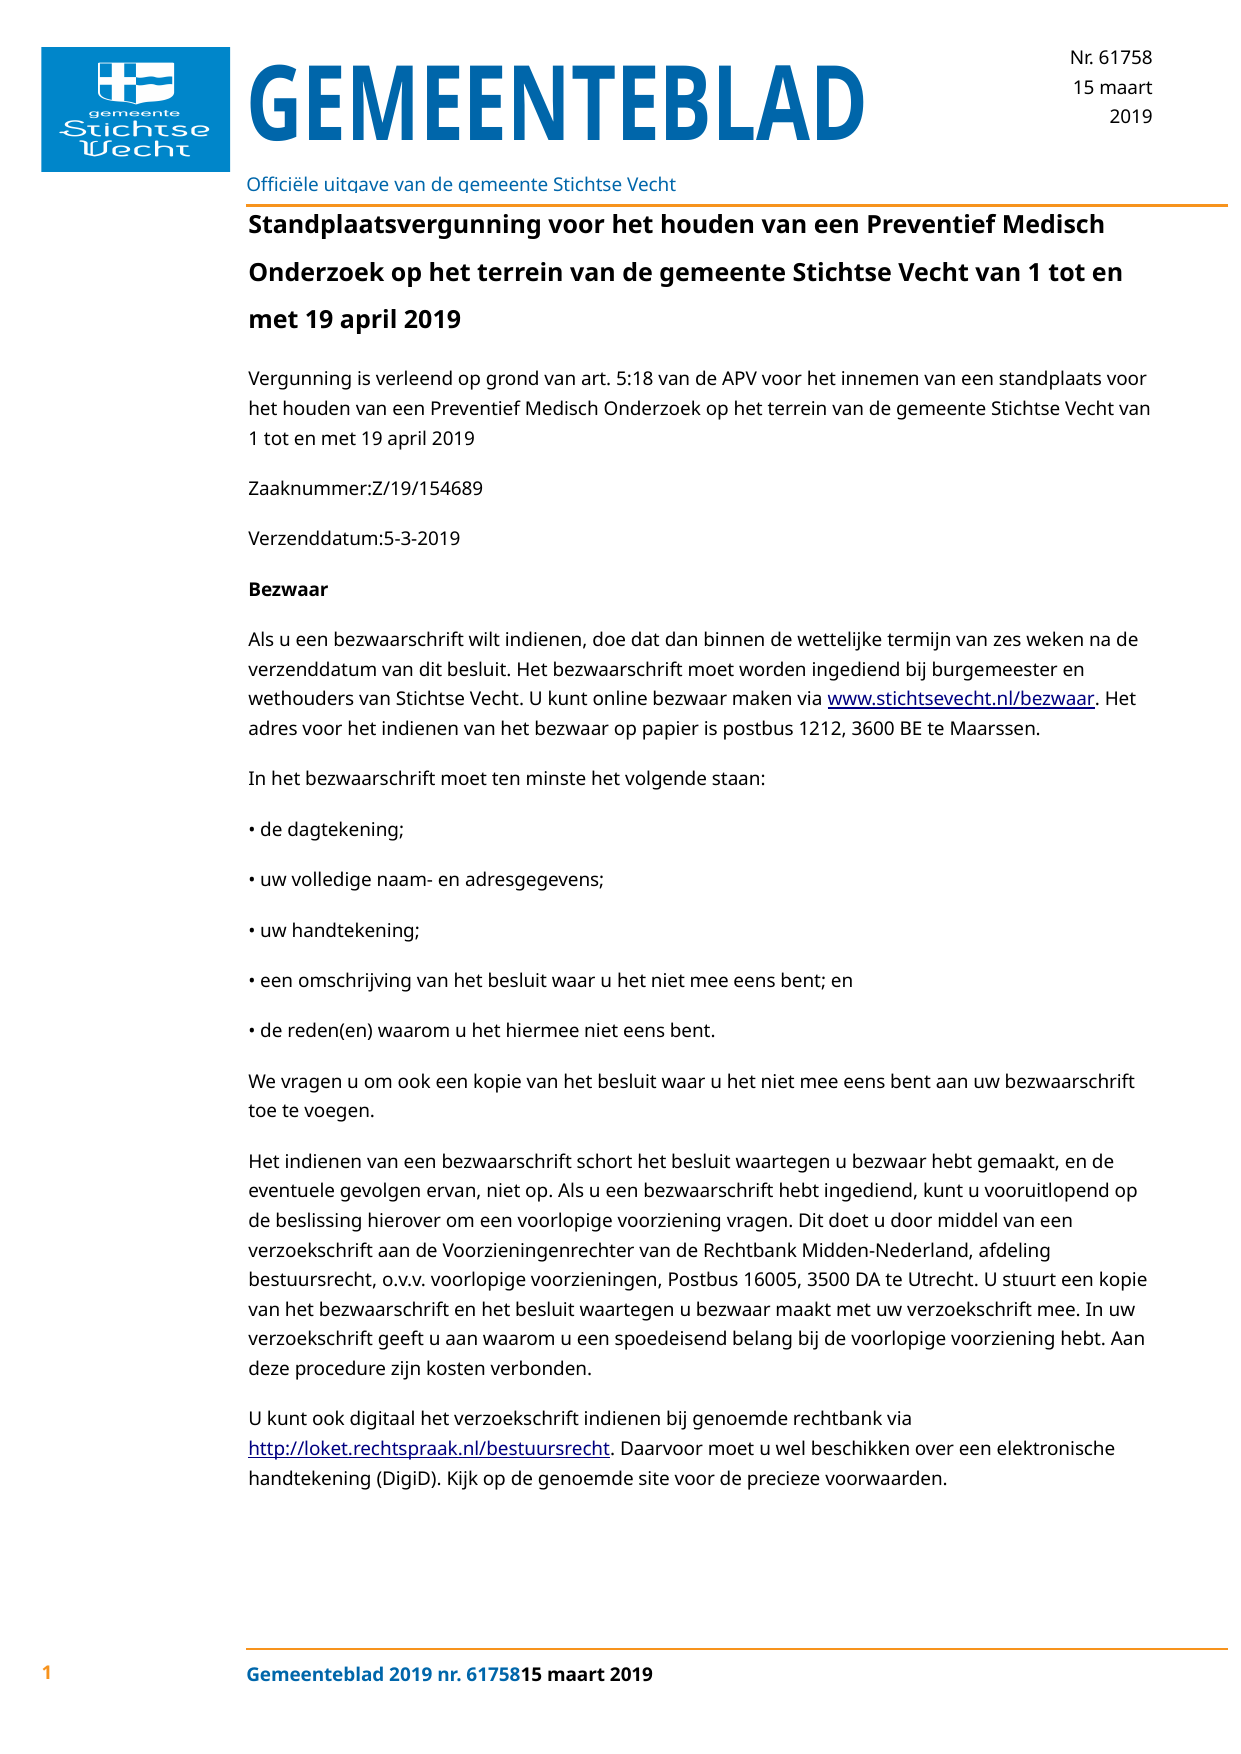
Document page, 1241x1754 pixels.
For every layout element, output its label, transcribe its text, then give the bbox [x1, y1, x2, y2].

text Standplaatsvergunning voor het houden van een Preventief Medisch Onderzoek op het terrein van de gemeente Stichtse Vecht van 1 tot en met 19 april 2019 [248, 207, 1152, 336]
text • uw volledige naam- en adresgegevens; [248, 866, 1152, 892]
text Het indienen van een bezwaarschrift schort het besluit waartegen u bezwaar hebt gemaakt, en de eventuele gevolgen ervan, niet op. Als u een bezwaarschrift hebt ingediend, kunt u vooruitlopend op de beslissing hierover om een voorlopige voorziening vragen. Dit doet u door middel van een verzoekschrift aan de Voorzieningenrechter van de Rechtbank Midden-Nederland, afdeling bestuursrecht, o.v.v. voorlopige voorzieningen, Postbus 16005, 3500 DA te Utrecht. U stuurt een kopie van het bezwaarschrift en het besluit waartegen u bezwaar maakt met uw verzoekschrift mee. In uw verzoekschrift geeft u aan waarom u een spoedeisend belang bij de voorlopige voorziening hebt. Aan deze procedure zijn kosten verbonden. [248, 1148, 1152, 1381]
text Als u een bezwaarschrift wilt indienen, doe dat dan binnen de wettelijke termijn van zes weken na de verzenddatum van dit besluit. Het bezwaarschrift moet worden ingediend bij burgemeester en wethouders van Stichtse Vecht. U kunt online bezwaar maken via www.stichtsevecht.nl/bezwaar. Het adres voor het indienen van het bezwaar op papier is postbus 1212, 3600 BE te Maarssen. [248, 626, 1152, 741]
text U kunt ook digitaal het verzoekschrift indienen bij genoemde rechtbank via http://loket.rechtspraak.nl/bestuursrecht. Daarvoor moet u wel beschikken over een elektronische handtekening (DigiD). Kijk op de genoemde site voor de precieze voorwaarden. [248, 1406, 1152, 1490]
text We vragen u om ook een kopie van het besluit waar u het niet mee eens bent aan uw bezwaarschrift toe te voegen. [248, 1068, 1152, 1123]
text Bezwaar [248, 576, 1152, 602]
text Zaaknummer:Z/19/154689 [248, 475, 1152, 501]
text Vergunning is verleend op grond van art. 5:18 van de APV voor het innemen van een standplaats voor het houden van een Preventief Medisch Onderzoek op het terrein van de gemeente Stichtse Vecht van 1 tot en met 19 april 2019 [248, 366, 1152, 450]
text • de reden(en) waarom u het hiermee niet eens bent. [248, 1018, 1152, 1043]
picture [137, 63, 174, 103]
text • een omschrijving van het besluit waar u het niet mee eens bent; en [248, 967, 1152, 993]
text Verzenddatum:5-3-2019 [248, 526, 1152, 551]
text In het bezwaarschrift moet ten minste het volgende staan: [248, 766, 1152, 791]
text • uw handtekening; [248, 917, 1152, 942]
text • de dagtekening; [248, 816, 1152, 842]
picture [99, 63, 135, 101]
